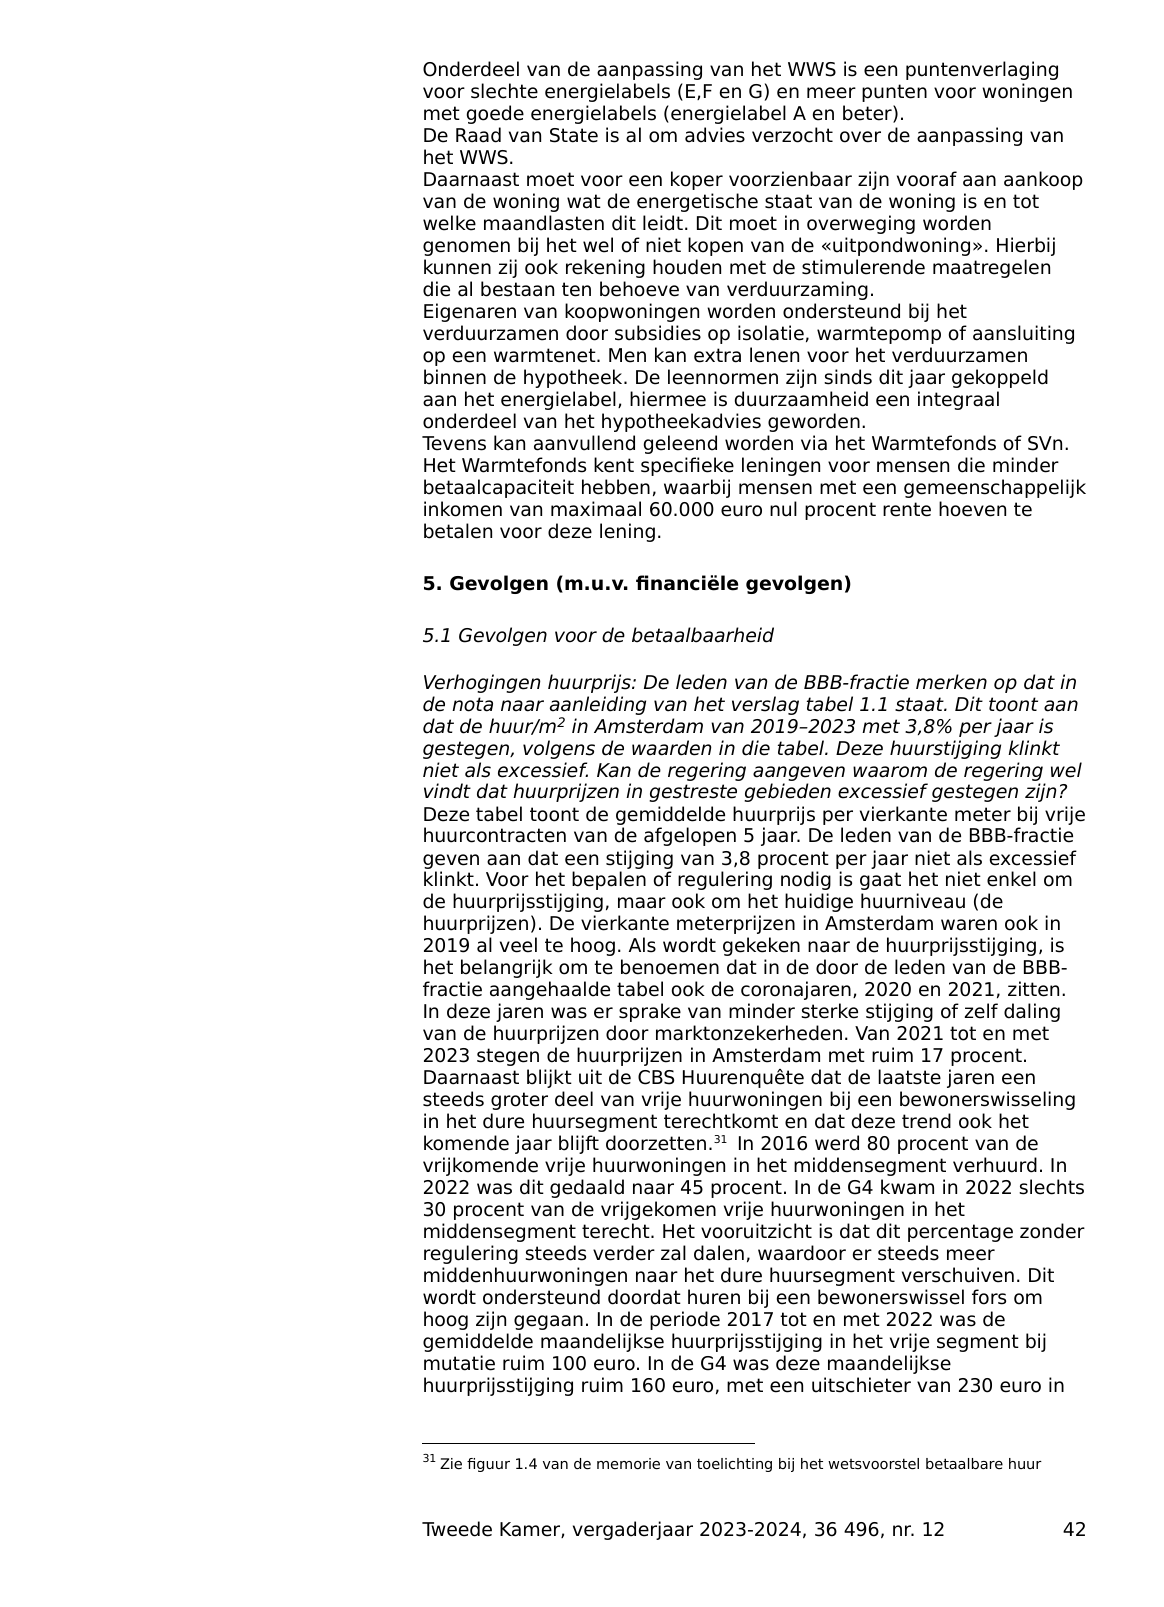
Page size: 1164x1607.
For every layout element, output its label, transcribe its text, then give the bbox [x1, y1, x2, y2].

text Daarnaast moet voor een koper voorzienbaar zijn vooraf aan aankoop van de woning wat de energetische staat van de woning is en tot welke maandlasten dit leidt. Dit moet in overweging worden genomen bij het wel of niet kopen van de «uitpondwoning». Hierbij kunnen zij ook rekening houden met de stimulerende maatregelen die al bestaan ten behoeve van verduurzaming. [422, 169, 1087, 301]
text Zie figuur 1.4 van de memorie van toelichting bij het wetsvoorstel betaalbare huur [422, 1452, 1087, 1474]
text Verhogingen huurprijs: De leden van de BBB-fractie merken op dat in de nota naar aanleiding van het verslag tabel 1.1 staat. Dit toont aan dat de huur/m2 in Amsterdam van 2019–2023 met 3,8% per jaar is gestegen, volgens de waarden in die tabel. Deze huurstijging klinkt niet als excessief. Kan de regering aangeven waarom de regering wel vindt dat huurprijzen in gestreste gebieden excessief gestegen zijn? [422, 672, 1087, 803]
text Tevens kan aanvullend geleend worden via het Warmtefonds of SVn. Het Warmtefonds kent specifieke leningen voor mensen die minder betaalcapaciteit hebben, waarbij mensen met een gemeenschappelijk inkomen van maximaal 60.000 euro nul procent rente hoeven te betalen voor deze lening. [422, 433, 1087, 543]
text De Raad van State is al om advies verzocht over de aanpassing van het WWS. [422, 125, 1087, 169]
subtitle 5. Gevolgen (m.u.v. financiële gevolgen) [422, 573, 1087, 594]
text Daarnaast blijkt uit de CBS Huurenquête dat de laatste jaren een steeds groter deel van vrije huurwoningen bij een bewonerswisseling in het dure huursegment terechtkomt en dat deze trend ook het komende jaar blijft doorzetten. In 2016 werd 80 procent van de vrijkomende vrije huurwoningen in het middensegment verhuurd. In 2022 was dit gedaald naar 45 procent. In de G4 kwam in 2022 slechts 30 procent van de vrijgekomen vrije huurwoningen in het middensegment terecht. Het vooruitzicht is dat dit percentage zonder regulering steeds verder zal dalen, waardoor er steeds meer middenhuurwoningen naar het dure huursegment verschuiven. Dit wordt ondersteund doordat huren bij een bewonerswissel fors om hoog zijn gegaan. In de periode 2017 tot en met 2022 was de gemiddelde maandelijkse huurprijsstijging in het vrije segment bij mutatie ruim 100 euro. In de G4 was deze maandelijkse huurprijsstijging ruim 160 euro, met een uitschieter van 230 euro in [422, 1067, 1087, 1397]
text Deze tabel toont de gemiddelde huurprijs per vierkante meter bij vrije huurcontracten van de afgelopen 5 jaar. De leden van de BBB-fractie geven aan dat een stijging van 3,8 procent per jaar niet als excessief klinkt. Voor het bepalen of regulering nodig is gaat het niet enkel om de huurprijsstijging, maar ook om het huidige huurniveau (de huurprijzen). De vierkante meterprijzen in Amsterdam waren ook in 2019 al veel te hoog. Als wordt gekeken naar de huurprijsstijging, is het belangrijk om te benoemen dat in de door de leden van de BBB-fractie aangehaalde tabel ook de coronajaren, 2020 en 2021, zitten. In deze jaren was er sprake van minder sterke stijging of zelf daling van de huurprijzen door marktonzekerheden. Van 2021 tot en met 2023 stegen de huurprijzen in Amsterdam met ruim 17 procent. [422, 803, 1087, 1067]
text Onderdeel van de aanpassing van het WWS is een puntenverlaging voor slechte energielabels (E,F en G) en meer punten voor woningen met goede energielabels (energielabel A en beter). [422, 59, 1087, 125]
subtitle 5.1 Gevolgen voor de betaalbaarheid [422, 624, 1087, 647]
text Eigenaren van koopwoningen worden ondersteund bij het verduurzamen door subsidies op isolatie, warmtepomp of aansluiting op een warmtenet. Men kan extra lenen voor het verduurzamen binnen de hypotheek. De leennormen zijn sinds dit jaar gekoppeld aan het energielabel, hiermee is duurzaamheid een integraal onderdeel van het hypotheekadvies geworden. [422, 301, 1087, 433]
